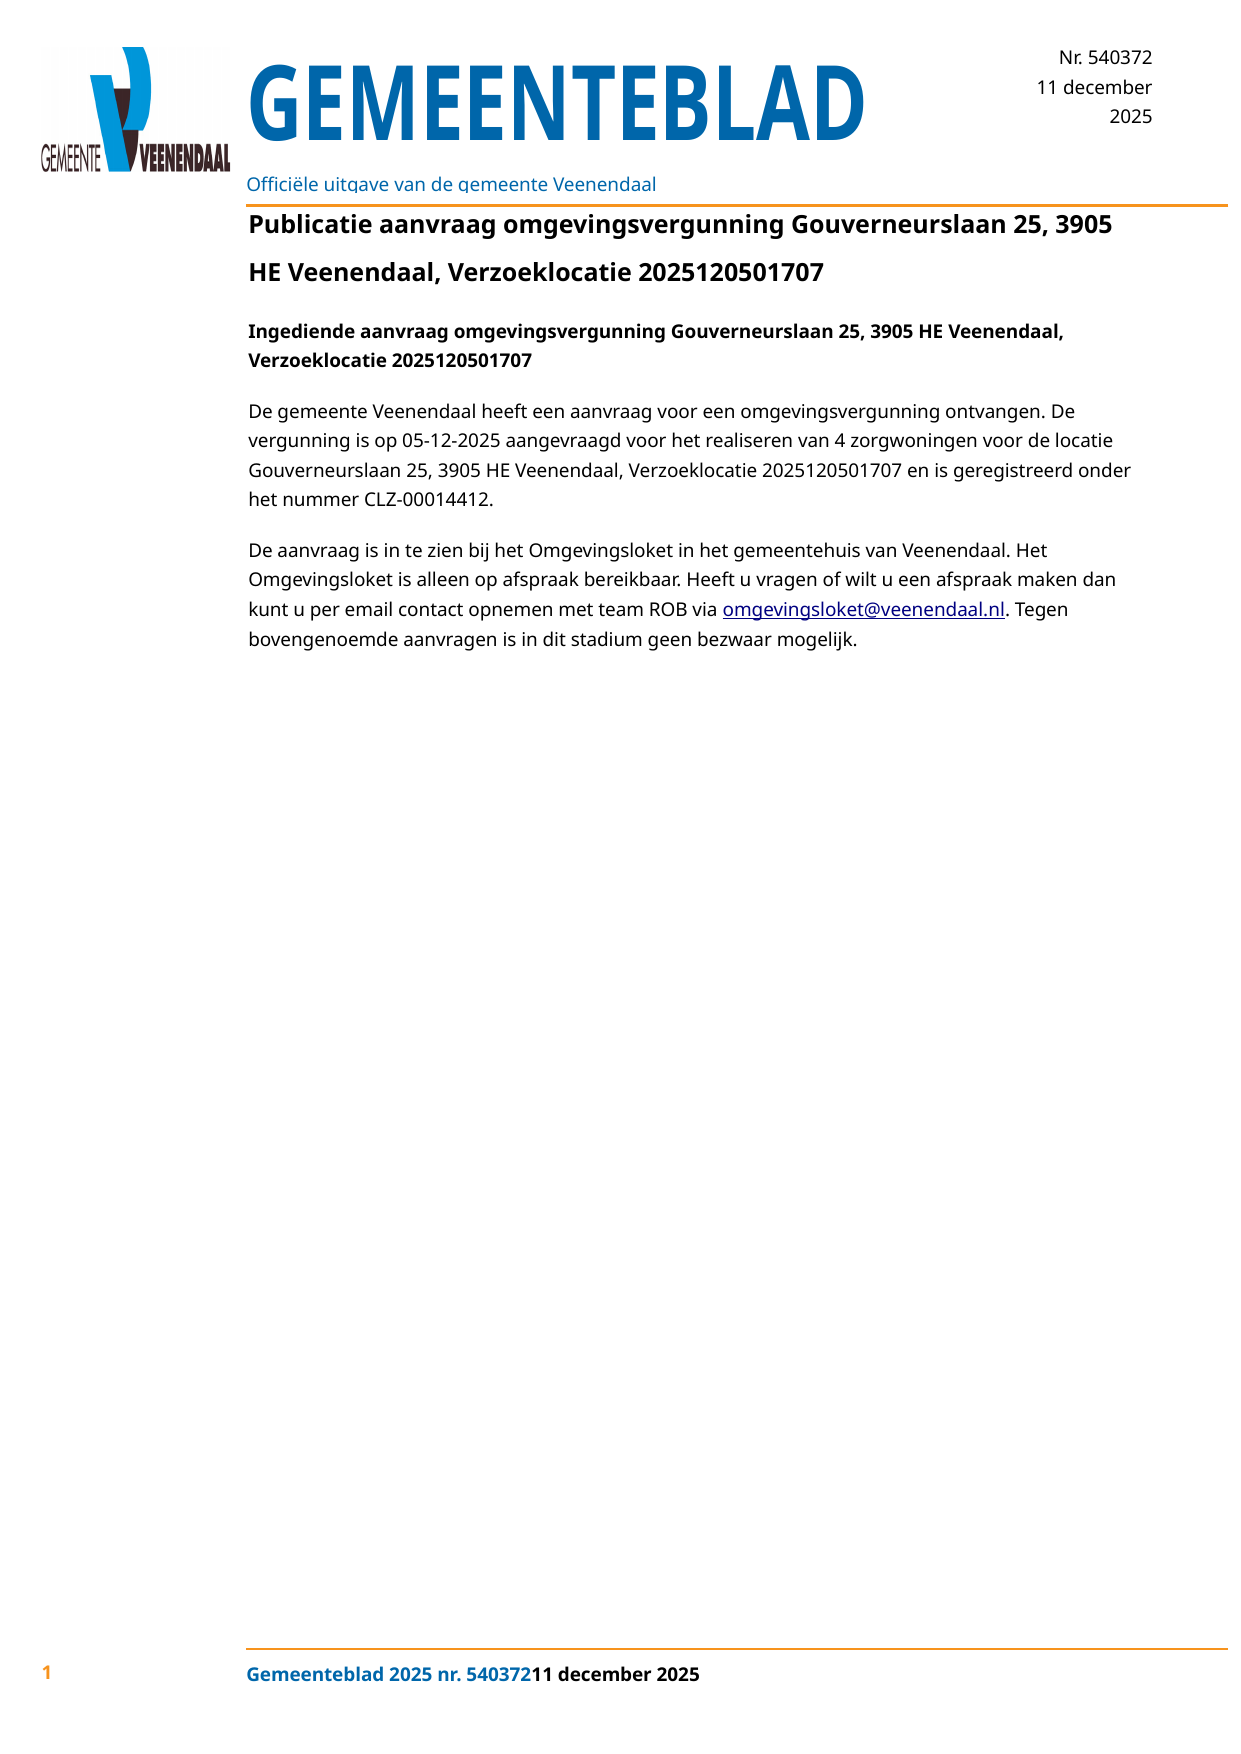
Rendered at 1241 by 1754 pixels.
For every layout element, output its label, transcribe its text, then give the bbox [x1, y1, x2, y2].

text Publicatie aanvraag omgevingsvergunning Gouverneurslaan 25, 3905 HE Veenendaal, Verzoeklocatie 2025120501707 [248, 207, 1152, 288]
text De aanvraag is in te zien bij het Omgevingsloket in het gemeentehuis van Veenendaal. Het Omgevingsloket is alleen op afspraak bereikbaar. Heeft u vragen of wilt u een afspraak maken dan kunt u per email contact opnemen met team ROB via omgevingsloket@veenendaal.nl. Tegen bovengenoemde aanvragen is in dit stadium geen bezwaar mogelijk. [248, 537, 1152, 652]
picture [123, 47, 231, 172]
text Ingediende aanvraag omgevingsvergunning Gouverneurslaan 25, 3905 HE Veenendaal, Verzoeklocatie 2025120501707 [248, 318, 1152, 373]
text De gemeente Veenendaal heeft een aanvraag voor een omgevingsvergunning ontvangen. De vergunning is op 05-12-2025 aangevraagd voor het realiseren van 4 zorgwoningen voor de locatie Gouverneurslaan 25, 3905 HE Veenendaal, Verzoeklocatie 2025120501707 en is geregistreerd onder het nummer CLZ-00014412. [248, 398, 1152, 512]
picture [41, 47, 130, 172]
